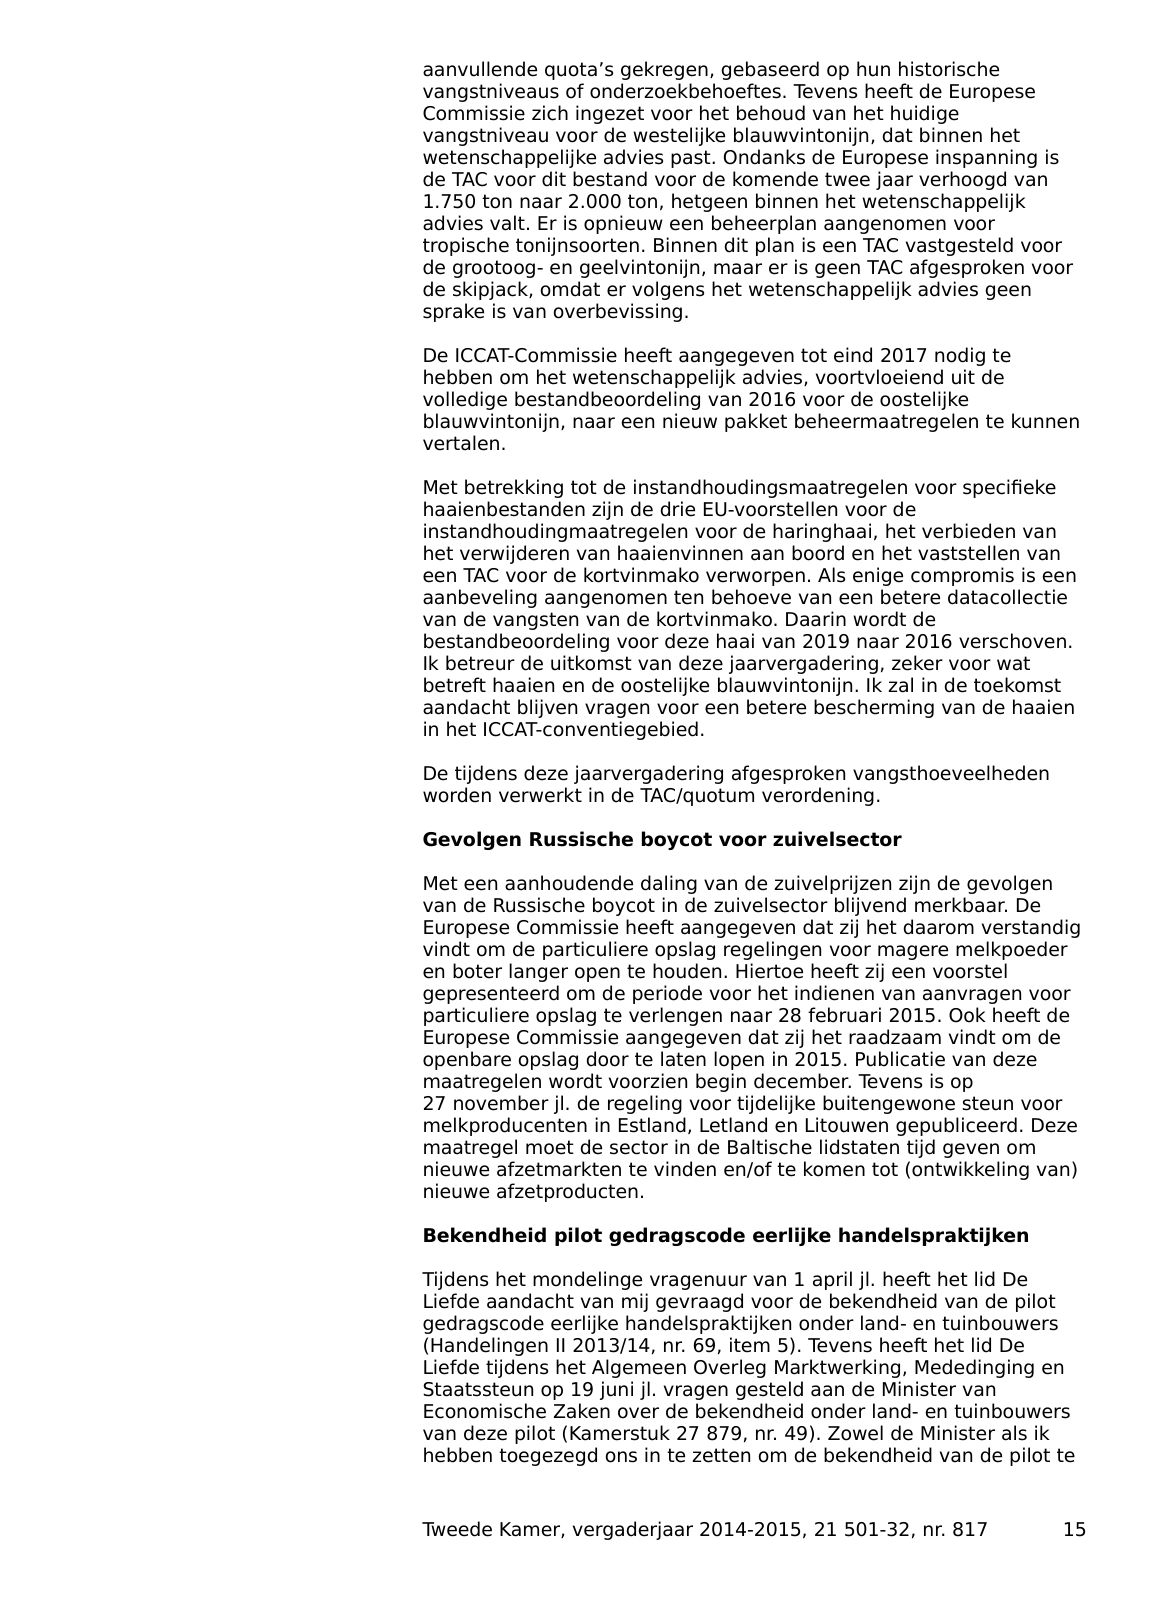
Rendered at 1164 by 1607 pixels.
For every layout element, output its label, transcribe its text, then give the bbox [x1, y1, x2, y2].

text aanvullende quota’s gekregen, gebaseerd op hun historische vangstniveaus of onderzoekbehoeftes. Tevens heeft de Europese Commissie zich ingezet voor het behoud van het huidige vangstniveau voor de westelijke blauwvintonijn, dat binnen het wetenschappelijke advies past. Ondanks de Europese inspanning is de TAC voor dit bestand voor de komende twee jaar verhoogd van 1.750 ton naar 2.000 ton, hetgeen binnen het wetenschappelijk advies valt. Er is opnieuw een beheerplan aangenomen voor tropische tonijnsoorten. Binnen dit plan is een TAC vastgesteld voor de grootoog- en geelvintonijn, maar er is geen TAC afgesproken voor de skipjack, omdat er volgens het wetenschappelijk advies geen sprake is van overbevissing. [422, 59, 1087, 323]
text De ICCAT-Commissie heeft aangegeven tot eind 2017 nodig te hebben om het wetenschappelijk advies, voortvloeiend uit de volledige bestandbeoordeling van 2016 voor de oostelijke blauwvintonijn, naar een nieuw pakket beheermaatregelen te kunnen vertalen. [422, 345, 1087, 455]
text Met een aanhoudende daling van de zuivelprijzen zijn de gevolgen van de Russische boycot in de zuivelsector blijvend merkbaar. De Europese Commissie heeft aangegeven dat zij het daarom verstandig vindt om de particuliere opslag regelingen voor magere melkpoeder en boter langer open te houden. Hiertoe heeft zij een voorstel gepresenteerd om de periode voor het indienen van aanvragen voor particuliere opslag te verlengen naar 28 februari 2015. Ook heeft de Europese Commissie aangegeven dat zij het raadzaam vindt om de openbare opslag door te laten lopen in 2015. Publicatie van deze maatregelen wordt voorzien begin december. Tevens is op 27 november jl. de regeling voor tijdelijke buitengewone steun voor melkproducenten in Estland, Letland en Litouwen gepubliceerd. Deze maatregel moet de sector in de Baltische lidstaten tijd geven om nieuwe afzetmarkten te vinden en/of te komen tot (ontwikkeling van) nieuwe afzetproducten. [422, 873, 1087, 1203]
text Met betrekking tot de instandhoudingsmaatregelen voor specifieke haaienbestanden zijn de drie EU-voorstellen voor de instandhoudingmaatregelen voor de haringhaai, het verbieden van het verwijderen van haaienvinnen aan boord en het vaststellen van een TAC voor de kortvinmako verworpen. Als enige compromis is een aanbeveling aangenomen ten behoeve van een betere datacollectie van de vangsten van de kortvinmako. Daarin wordt de bestandbeoordeling voor deze haai van 2019 naar 2016 verschoven. Ik betreur de uitkomst van deze jaarvergadering, zeker voor wat betreft haaien en de oostelijke blauwvintonijn. Ik zal in de toekomst aandacht blijven vragen voor een betere bescherming van de haaien in het ICCAT-conventiegebied. [422, 477, 1087, 741]
text De tijdens deze jaarvergadering afgesproken vangsthoeveelheden worden verwerkt in de TAC/quotum verordening. [422, 763, 1087, 807]
text Tijdens het mondelinge vragenuur van 1 april jl. heeft het lid De Liefde aandacht van mij gevraagd voor de bekendheid van de pilot gedragscode eerlijke handelspraktijken onder land- en tuinbouwers (Handelingen II 2013/14, nr. 69, item 5). Tevens heeft het lid De Liefde tijdens het Algemeen Overleg Marktwerking, Mededinging en Staatssteun op 19 juni jl. vragen gesteld aan de Minister van Economische Zaken over de bekendheid onder land- en tuinbouwers van deze pilot (Kamerstuk 27 879, nr. 49). Zowel de Minister als ik hebben toegezegd ons in te zetten om de bekendheid van de pilot te [422, 1269, 1087, 1467]
subtitle Gevolgen Russische boycot voor zuivelsector [422, 829, 1087, 851]
subtitle Bekendheid pilot gedragscode eerlijke handelspraktijken [422, 1225, 1087, 1247]
